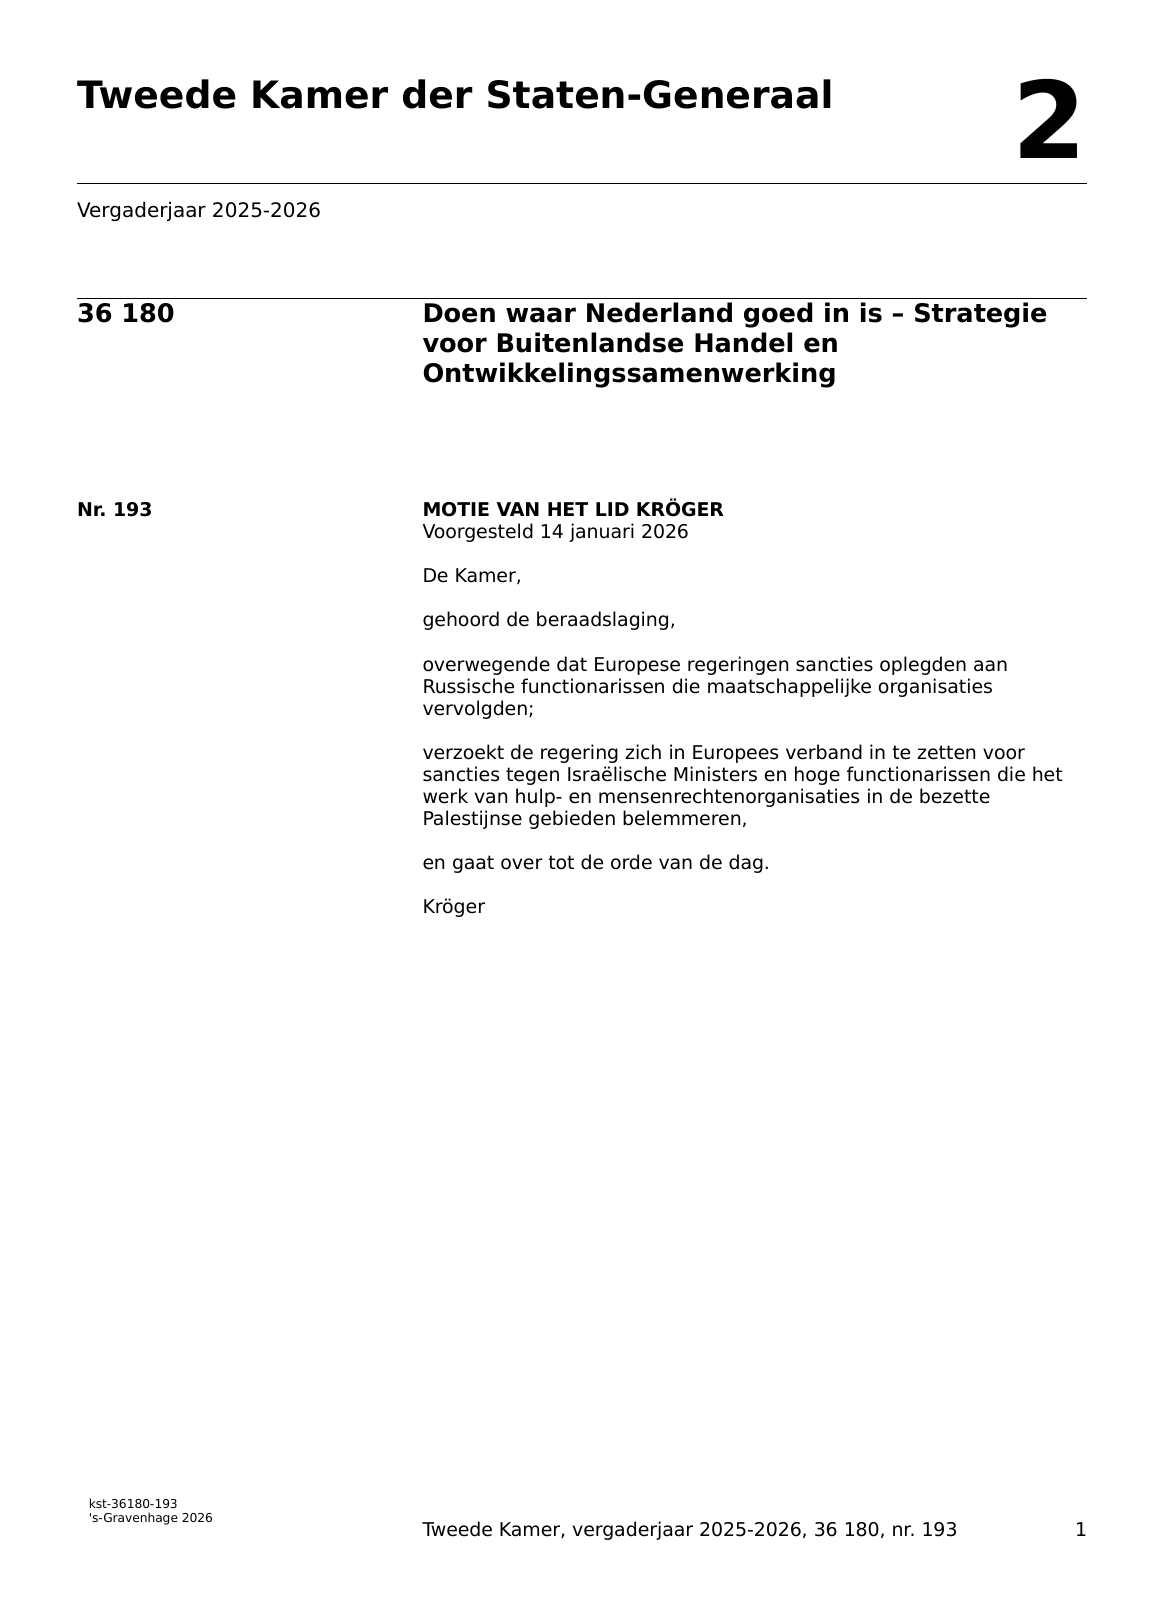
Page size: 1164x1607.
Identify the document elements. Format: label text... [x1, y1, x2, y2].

text Kröger [422, 896, 1087, 918]
text gehoord de beraadslaging, [422, 609, 1087, 631]
text overwegende dat Europese regeringen sancties oplegden aan Russische functionarissen die maatschappelijke organisaties vervolgden; [422, 653, 1087, 719]
text en gaat over tot de orde van de dag. [422, 852, 1087, 874]
text Voorgesteld 14 januari 2026 [422, 521, 1087, 543]
text verzoekt de regering zich in Europees verband in te zetten voor sancties tegen Israëlische Ministers en hoge functionarissen die het werk van hulp- en mensenrechtenorganisaties in de bezette Palestijnse gebieden belemmeren, [422, 742, 1087, 829]
text 's-Gravenhage 2026 [88, 1511, 323, 1525]
subtitle 36 180 Doen waar Nederland goed in is – Strategie voor Buitenlandse Handel en Ontwikkelingssamenwerking [77, 299, 1087, 388]
text kst-36180-193 [88, 1497, 323, 1511]
text De Kamer, [422, 565, 1087, 587]
table_header Tweede Kamer der Staten-Generaal [77, 59, 886, 183]
table_header 2 [886, 59, 1087, 183]
subtitle Nr. 193 MOTIE VAN HET LID KRÖGER [77, 499, 1087, 521]
table_cell Vergaderjaar 2025-2026 [77, 184, 1087, 298]
